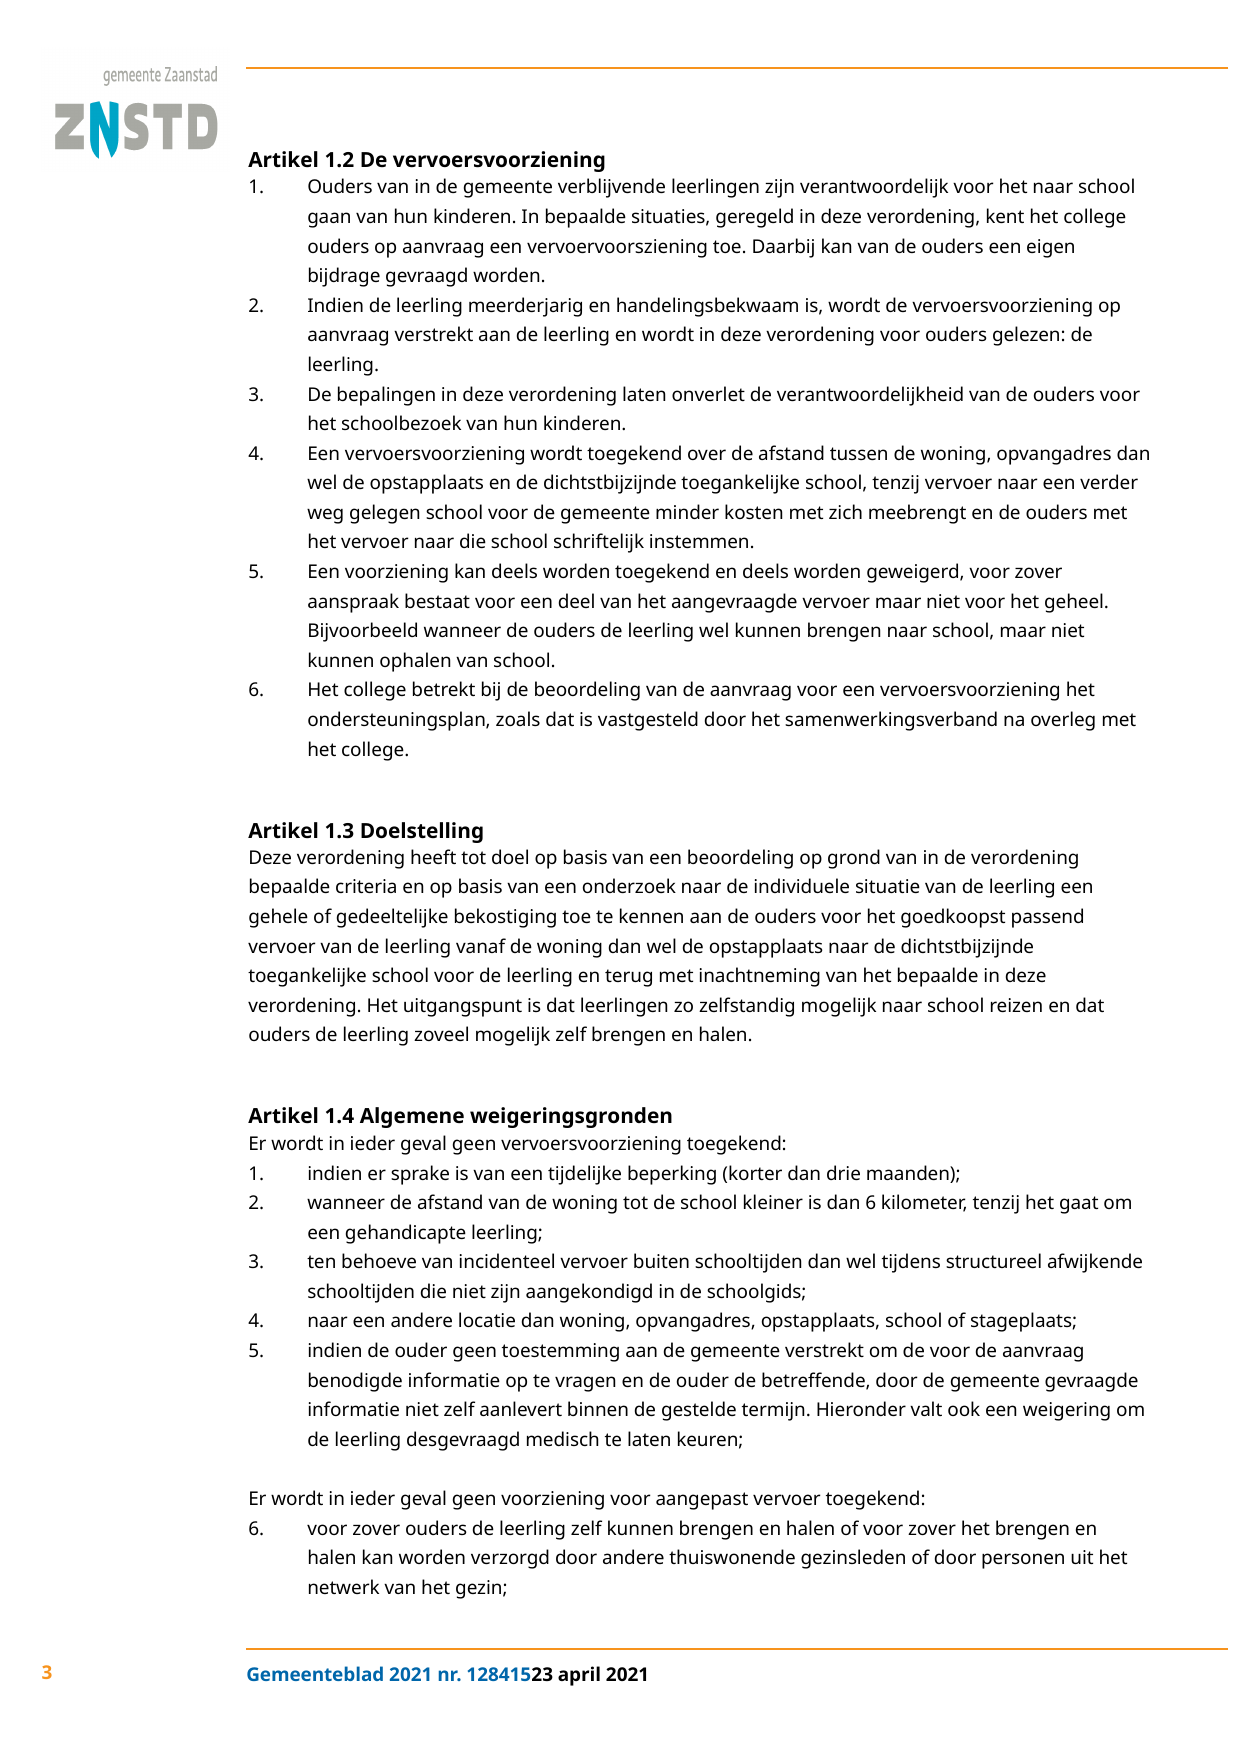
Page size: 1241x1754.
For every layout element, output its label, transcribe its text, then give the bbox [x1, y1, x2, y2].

text Artikel 1.2 De vervoersvoorziening [248, 145, 1152, 174]
list indien de ouder geen toestemming aan de gemeente verstrekt om de voor de aanvraag benodigde informatie op te vragen en de ouder de betreffende, door de gemeente gevraagde informatie niet zelf aanlevert binnen de gestelde termijn. Hieronder valt ook een weigering om de leerling desgevraagd medisch te laten keuren; [248, 1337, 1152, 1452]
list voor zover ouders de leerling zelf kunnen brengen en halen of voor zover het brengen en halen kan worden verzorgd door andere thuiswonende gezinsleden of door personen uit het netwerk van het gezin; [248, 1515, 1152, 1599]
list De bepalingen in deze verordening laten onverlet de verantwoordelijkheid van de ouders voor het schoolbezoek van hun kinderen. [248, 381, 1152, 436]
text Artikel 1.3 Doelstelling [248, 816, 1152, 844]
list ten behoeve van incidenteel vervoer buiten schooltijden dan wel tijdens structureel afwijkende schooltijden die niet zijn aangekondigd in de schoolgids; [248, 1248, 1152, 1304]
list Ouders van in de gemeente verblijvende leerlingen zijn verantwoordelijk voor het naar school gaan van hun kinderen. In bepaalde situaties, geregeld in deze verordening, kent het college ouders op aanvraag een vervoervoorsziening toe. Daarbij kan van de ouders een eigen bijdrage gevraagd worden. [248, 174, 1152, 288]
text Artikel 1.4 Algemene weigeringsgronden [248, 1102, 1152, 1130]
list Het college betrekt bij de beoordeling van de aanvraag voor een vervoersvoorziening het ondersteuningsplan, zoals dat is vastgesteld door het samenwerkingsverband na overleg met het college. [248, 677, 1152, 761]
list Een vervoersvoorziening wordt toegekend over de afstand tussen de woning, opvangadres dan wel de opstapplaats en de dichtstbijzijnde toegankelijke school, tenzij vervoer naar een verder weg gelegen school voor de gemeente minder kosten met zich meebrengt en de ouders met het vervoer naar die school schriftelijk instemmen. [248, 440, 1152, 554]
list Indien de leerling meerderjarig en handelingsbekwaam is, wordt de vervoersvoorziening op aanvraag verstrekt aan de leerling en wordt in deze verordening voor ouders gelezen: de leerling. [248, 292, 1152, 377]
text Deze verordening heeft tot doel op basis van een beoordeling op grond van in de verordening bepaalde criteria en op basis van een onderzoek naar de individuele situatie van de leerling een gehele of gedeeltelijke bekostiging toe te kennen aan de ouders voor het goedkoopst passend vervoer van de leerling vanaf de woning dan wel de opstapplaats naar de dichtstbijzijnde toegankelijke school voor de leerling en terug met inachtneming van het bepaalde in deze verordening. Het uitgangspunt is dat leerlingen zo zelfstandig mogelijk naar school reizen en dat ouders de leerling zoveel mogelijk zelf brengen en halen. [248, 844, 1152, 1047]
text Er wordt in ieder geval geen voorziening voor aangepast vervoer toegekend: [248, 1485, 1152, 1511]
list Een voorziening kan deels worden toegekend en deels worden geweigerd, voor zover aanspraak bestaat voor een deel van het aangevraagde vervoer maar niet voor het geheel. Bijvoorbeeld wanneer de ouders de leerling wel kunnen brengen naar school, maar niet kunnen ophalen van school. [248, 558, 1152, 673]
list indien er sprake is van een tijdelijke beperking (korter dan drie maanden); [248, 1160, 1152, 1185]
picture [41, 47, 231, 172]
list wanneer de afstand van de woning tot de school kleiner is dan 6 kilometer, tenzij het gaat om een gehandicapte leerling; [248, 1189, 1152, 1244]
list naar een andere locatie dan woning, opvangadres, opstapplaats, school of stageplaats; [248, 1308, 1152, 1333]
text Er wordt in ieder geval geen vervoersvoorziening toegekend: [248, 1130, 1152, 1156]
